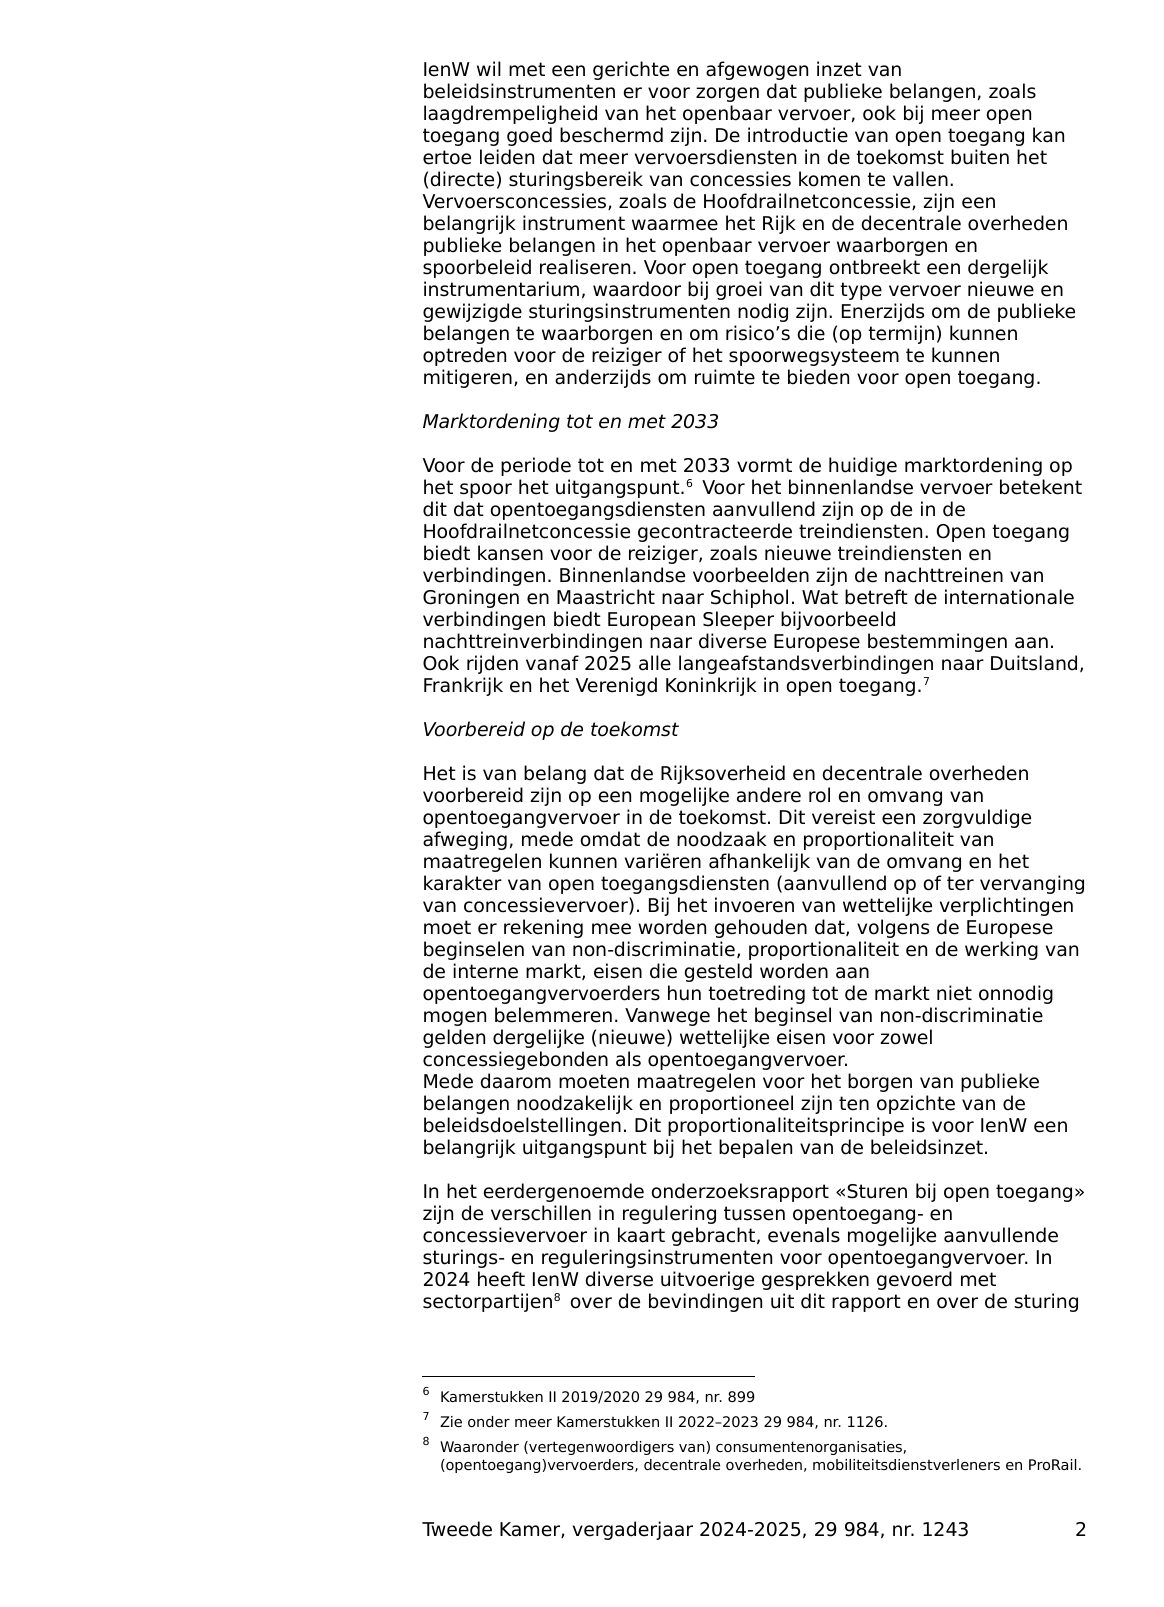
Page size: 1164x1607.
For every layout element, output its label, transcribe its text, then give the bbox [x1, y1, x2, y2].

text Zie onder meer Kamerstukken II 2022–2023 29 984, nr. 1126. [422, 1410, 1087, 1432]
text In het eerdergenoemde onderzoeksrapport «Sturen bij open toegang» zijn de verschillen in regulering tussen opentoegang- en concessievervoer in kaart gebracht, evenals mogelijke aanvullende sturings- en reguleringsinstrumenten voor opentoegangvervoer. In 2024 heeft IenW diverse uitvoerige gesprekken gevoerd met sectorpartijen over de bevindingen uit dit rapport en over de sturing [422, 1181, 1087, 1313]
text Het is van belang dat de Rijksoverheid en decentrale overheden voorbereid zijn op een mogelijke andere rol en omvang van opentoegangvervoer in de toekomst. Dit vereist een zorgvuldige afweging, mede omdat de noodzaak en proportionaliteit van maatregelen kunnen variëren afhankelijk van de omvang en het karakter van open toegangsdiensten (aanvullend op of ter vervanging van concessievervoer). Bij het invoeren van wettelijke verplichtingen moet er rekening mee worden gehouden dat, volgens de Europese beginselen van non-discriminatie, proportionaliteit en de werking van de interne markt, eisen die gesteld worden aan opentoegangvervoerders hun toetreding tot de markt niet onnodig mogen belemmeren. Vanwege het beginsel van non-discriminatie gelden dergelijke (nieuwe) wettelijke eisen voor zowel concessiegebonden als opentoegangvervoer. [422, 763, 1087, 1071]
text Voor de periode tot en met 2033 vormt de huidige marktordening op het spoor het uitgangspunt. Voor het binnenlandse vervoer betekent dit dat opentoegangsdiensten aanvullend zijn op de in de Hoofdrailnetconcessie gecontracteerde treindiensten. Open toegang biedt kansen voor de reiziger, zoals nieuwe treindiensten en verbindingen. Binnenlandse voorbeelden zijn de nachttreinen van Groningen en Maastricht naar Schiphol. Wat betreft de internationale verbindingen biedt European Sleeper bijvoorbeeld nachttreinverbindingen naar diverse Europese bestemmingen aan. Ook rijden vanaf 2025 alle langeafstandsverbindingen naar Duitsland, Frankrijk en het Verenigd Koninkrijk in open toegang. [422, 455, 1087, 697]
text Mede daarom moeten maatregelen voor het borgen van publieke belangen noodzakelijk en proportioneel zijn ten opzichte van de beleidsdoelstellingen. Dit proportionaliteitsprincipe is voor IenW een belangrijk uitgangspunt bij het bepalen van de beleidsinzet. [422, 1071, 1087, 1159]
text Kamerstukken II 2019/2020 29 984, nr. 899 [422, 1385, 1087, 1407]
subtitle Voorbereid op de toekomst [422, 719, 1087, 741]
text Waaronder (vertegenwoordigers van) consumentenorganisaties, (opentoegang)vervoerders, decentrale overheden, mobiliteitsdienstverleners en ProRail. [422, 1435, 1087, 1474]
text IenW wil met een gerichte en afgewogen inzet van beleidsinstrumenten er voor zorgen dat publieke belangen, zoals laagdrempeligheid van het openbaar vervoer, ook bij meer open toegang goed beschermd zijn. De introductie van open toegang kan ertoe leiden dat meer vervoersdiensten in de toekomst buiten het (directe) sturingsbereik van concessies komen te vallen. Vervoersconcessies, zoals de Hoofdrailnetconcessie, zijn een belangrijk instrument waarmee het Rijk en de decentrale overheden publieke belangen in het openbaar vervoer waarborgen en spoorbeleid realiseren. Voor open toegang ontbreekt een dergelijk instrumentarium, waardoor bij groei van dit type vervoer nieuwe en gewijzigde sturingsinstrumenten nodig zijn. Enerzijds om de publieke belangen te waarborgen en om risico’s die (op termijn) kunnen optreden voor de reiziger of het spoorwegsysteem te kunnen mitigeren, en anderzijds om ruimte te bieden voor open toegang. [422, 59, 1087, 389]
subtitle Marktordening tot en met 2033 [422, 411, 1087, 433]
